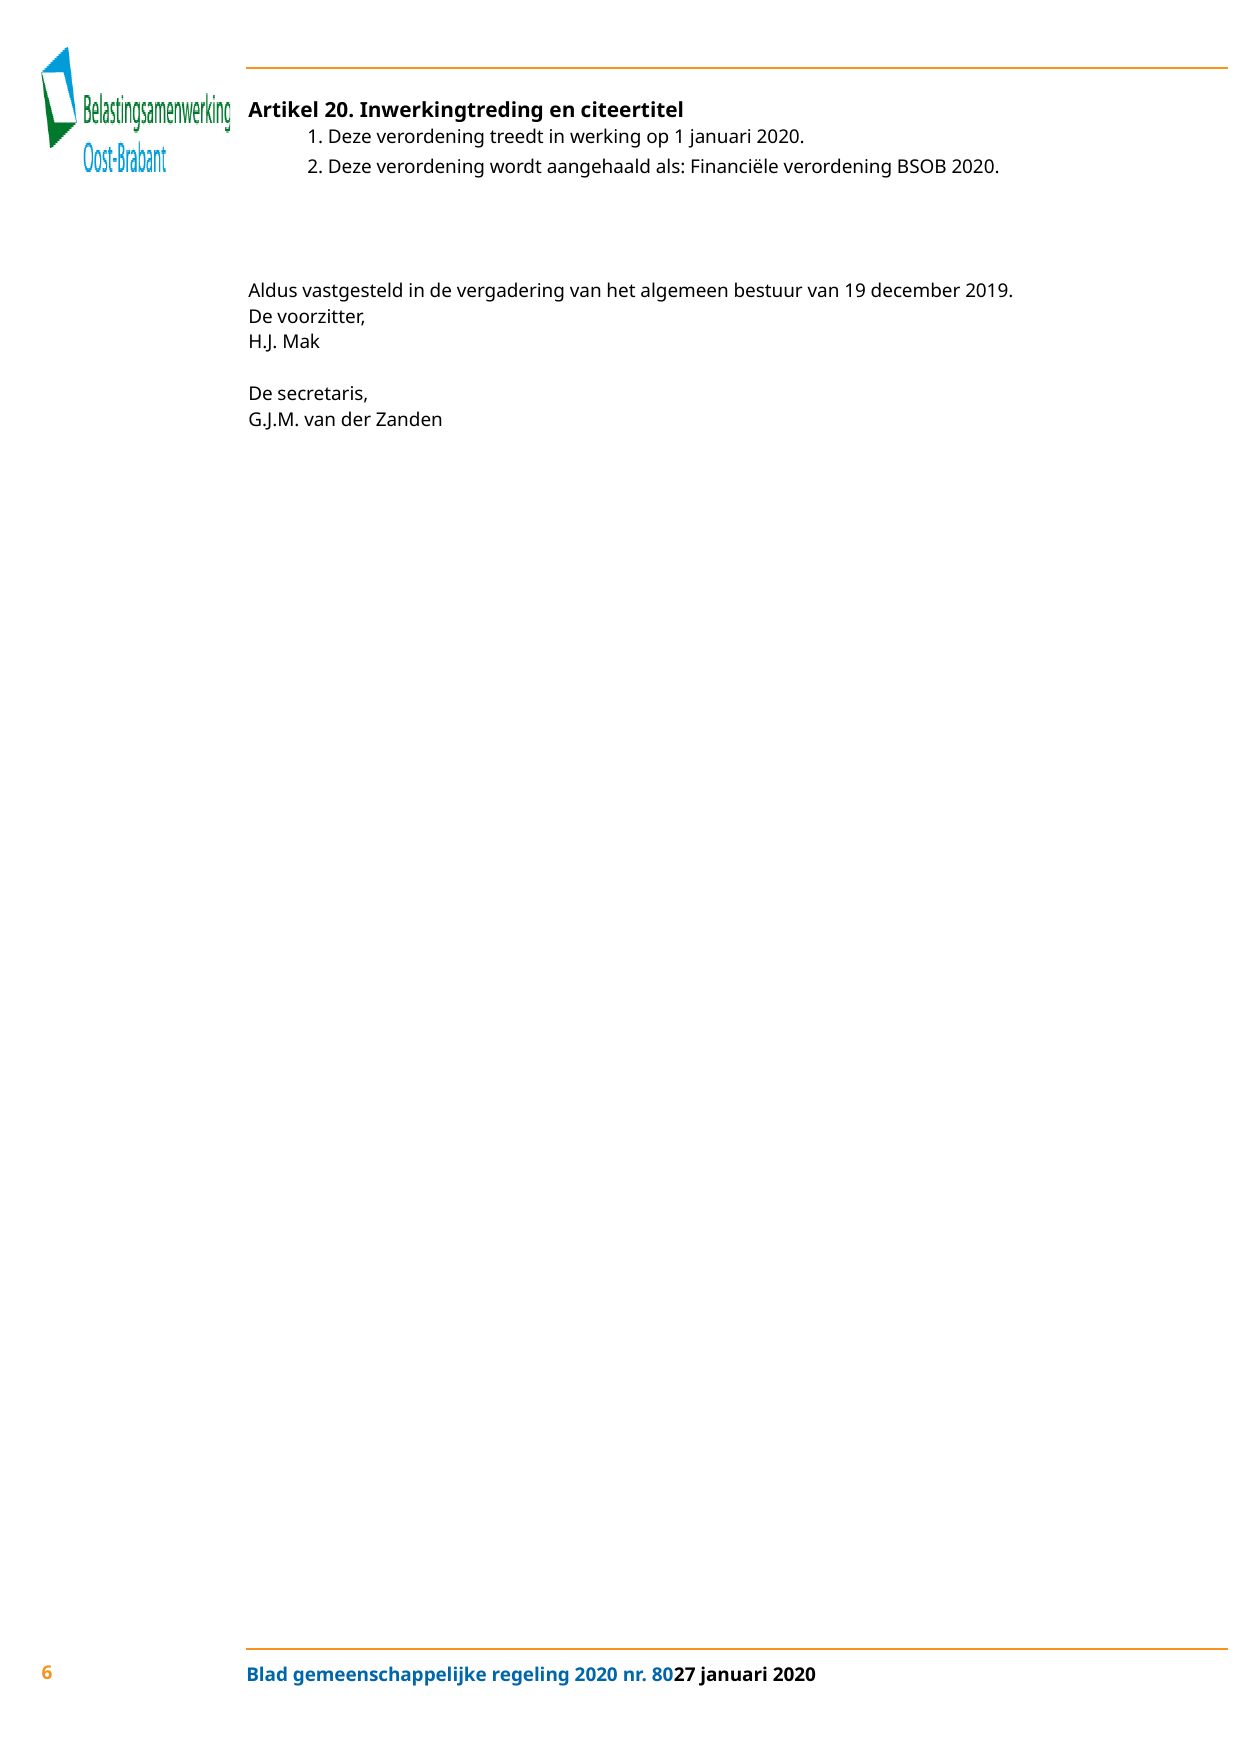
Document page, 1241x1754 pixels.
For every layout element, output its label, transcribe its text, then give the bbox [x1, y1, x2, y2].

picture [91, 163, 96, 172]
text De voorzitter, [248, 303, 1152, 329]
text G.J.M. van der Zanden [248, 406, 1152, 432]
list 1. Deze verordening treedt in werking op 1 januari 2020. [248, 123, 1152, 149]
picture [41, 47, 231, 172]
list 2. Deze verordening wordt aangehaald als: Financiële verordening BSOB 2020. [248, 153, 1152, 178]
picture [100, 161, 105, 172]
picture [86, 146, 91, 169]
picture [129, 155, 134, 172]
text H.J. Mak [248, 329, 1152, 354]
text Artikel 20. Inwerkingtreding en citeertitel [248, 95, 1152, 123]
text Aldus vastgesteld in de vergadering van het algemeen bestuur van 19 december 2019. [248, 277, 1152, 303]
text De secretaris, [248, 380, 1152, 406]
